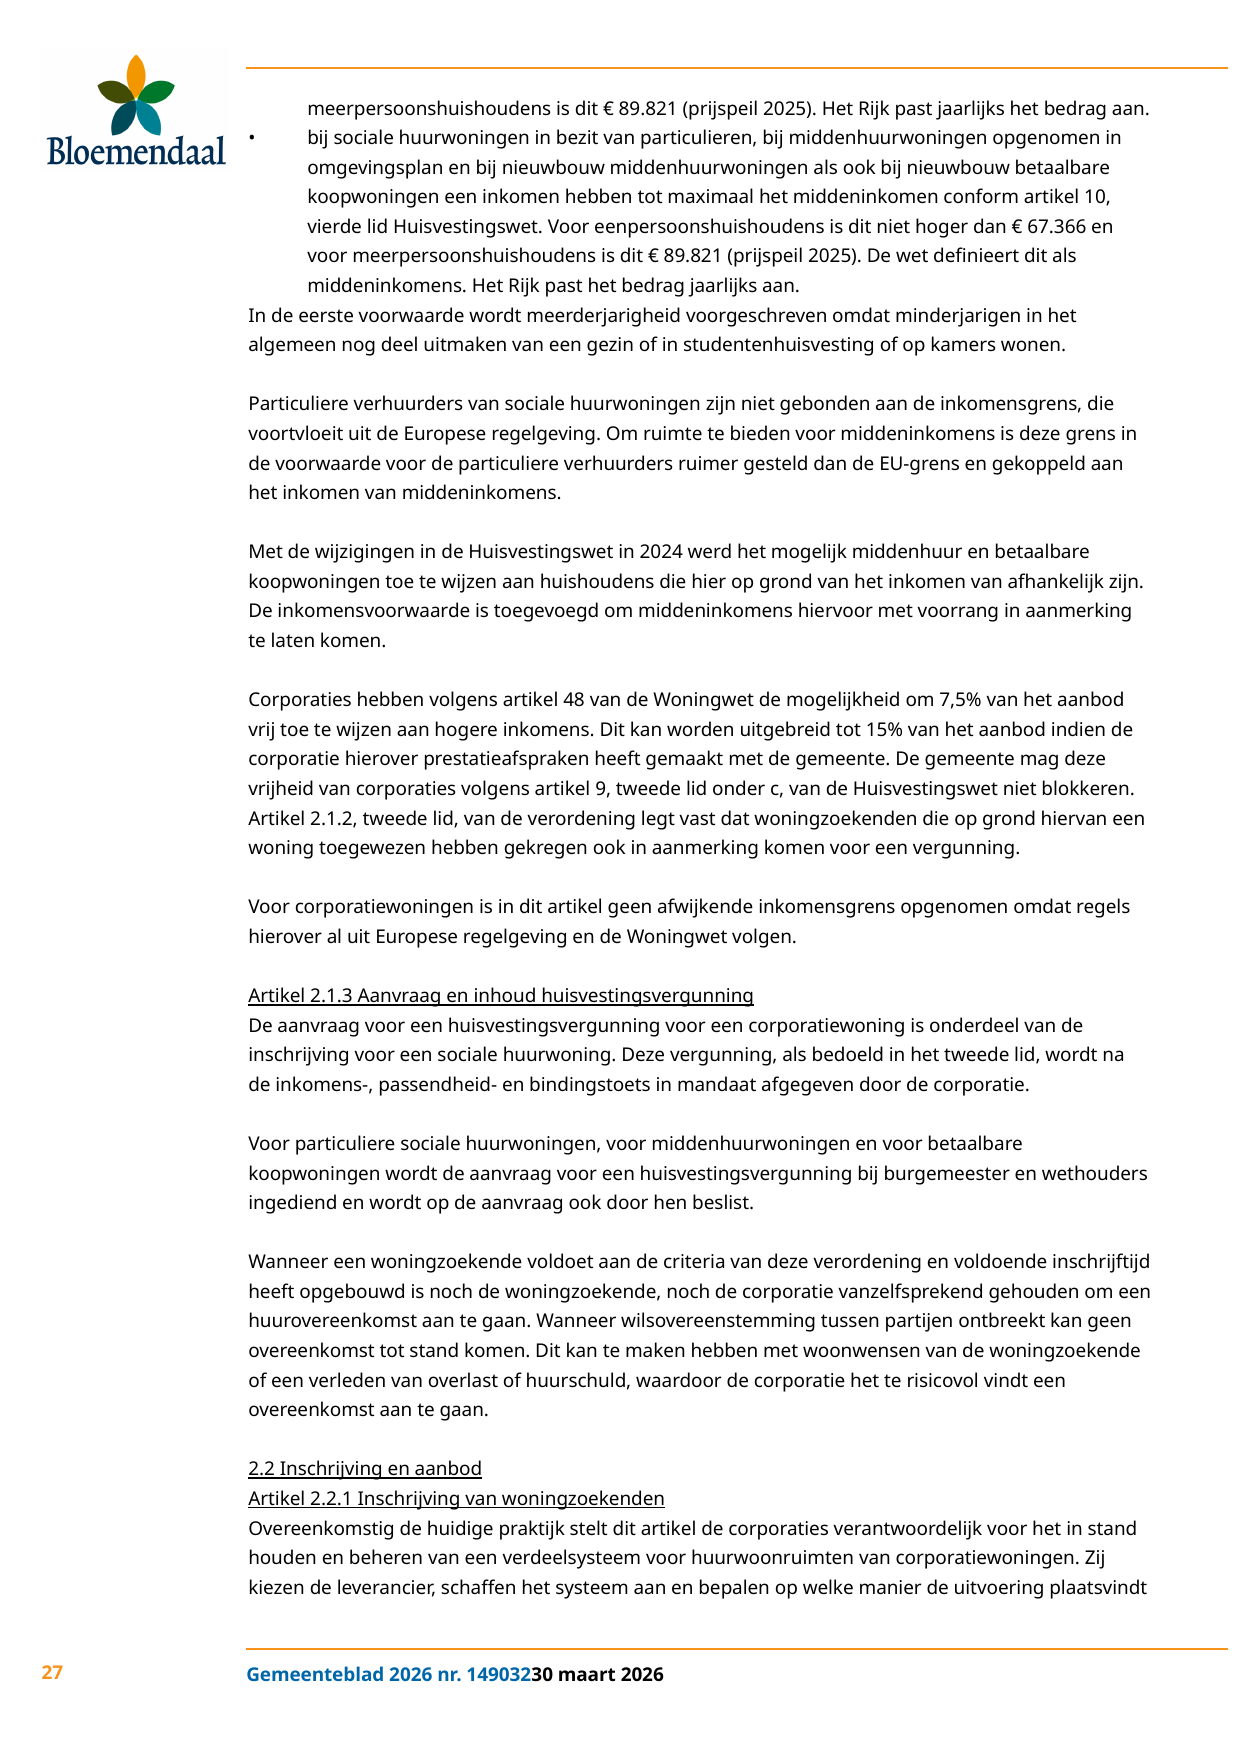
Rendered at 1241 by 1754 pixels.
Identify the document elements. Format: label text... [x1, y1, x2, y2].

list bij sociale huurwoningen in bezit van particulieren, bij middenhuurwoningen opgenomen in omgevingsplan en bij nieuwbouw middenhuurwoningen als ook bij nieuwbouw betaalbare koopwoningen een inkomen hebben tot maximaal het middeninkomen conform artikel 10, vierde lid Huisvestingswet. Voor eenpersoonshuishoudens is dit niet hoger dan € 67.366 en voor meerpersoonshuishoudens is dit € 89.821 (prijspeil 2025). De wet definieert dit als middeninkomens. Het Rijk past het bedrag jaarlijks aan. [248, 124, 1152, 298]
text Artikel 2.1.3 Aanvraag en inhoud huisvestingsvergunning [248, 982, 1152, 1008]
text De aanvraag voor een huisvestingsvergunning voor een corporatiewoning is onderdeel van de inschrijving voor een sociale huurwoning. Deze vergunning, als bedoeld in het tweede lid, wordt na de inkomens-, passendheid- en bindingstoets in mandaat afgegeven door de corporatie. [248, 1012, 1152, 1097]
list meerpersoonshuishoudens is dit € 89.821 (prijspeil 2025). Het Rijk past jaarlijks het bedrag aan. [248, 95, 1152, 121]
text 2.2 Inschrijving en aanbod [248, 1456, 1152, 1481]
text Overeenkomstig de huidige praktijk stelt dit artikel de corporaties verantwoordelijk voor het in stand houden en beheren van een verdeelsysteem voor huurwoonruimten van corporatiewoningen. Zij kiezen de leverancier, schaffen het systeem aan en bepalen op welke manier de uitvoering plaatsvindt [248, 1515, 1152, 1600]
text Artikel 2.2.1 Inschrijving van woningzoekenden [248, 1485, 1152, 1511]
text In de eerste voorwaarde wordt meerderjarigheid voorgeschreven omdat minderjarigen in het algemeen nog deel uitmaken van een gezin of in studentenhuisvesting of op kamers wonen. [248, 302, 1152, 357]
text Corporaties hebben volgens artikel 48 van de Woningwet de mogelijkheid om 7,5% van het aanbod vrij toe te wijzen aan hogere inkomens. Dit kan worden uitgebreid tot 15% van het aanbod indien de corporatie hierover prestatieafspraken heeft gemaakt met de gemeente. De gemeente mag deze vrijheid van corporaties volgens artikel 9, tweede lid onder c, van de Huisvestingswet niet blokkeren. Artikel 2.1.2, tweede lid, van de verordening legt vast dat woningzoekenden die op grond hiervan een woning toegewezen hebben gekregen ook in aanmerking komen voor een vergunning. [248, 686, 1152, 860]
text Wanneer een woningzoekende voldoet aan de criteria van deze verordening en voldoende inschrijftijd heeft opgebouwd is noch de woningzoekende, noch de corporatie vanzelfsprekend gehouden om een huurovereenkomst aan te gaan. Wanneer wilsovereenstemming tussen partijen ontbreekt kan geen overeenkomst tot stand komen. Dit kan te maken hebben met woonwensen van de woningzoekende of een verleden van overlast of huurschuld, waardoor de corporatie het te risicovol vindt een overeenkomst aan te gaan. [248, 1248, 1152, 1422]
picture [41, 47, 231, 172]
text Particuliere verhuurders van sociale huurwoningen zijn niet gebonden aan de inkomensgrens, die voortvloeit uit de Europese regelgeving. Om ruimte te bieden voor middeninkomens is deze grens in de voorwaarde voor de particuliere verhuurders ruimer gesteld dan de EU-grens en gekoppeld aan het inkomen van middeninkomens. [248, 391, 1152, 505]
text Voor corporatiewoningen is in dit artikel geen afwijkende inkomensgrens opgenomen omdat regels hierover al uit Europese regelgeving en de Woningwet volgen. [248, 893, 1152, 949]
text Met de wijzigingen in de Huisvestingswet in 2024 werd het mogelijk middenhuur en betaalbare koopwoningen toe te wijzen aan huishoudens die hier op grond van het inkomen van afhankelijk zijn. De inkomensvoorwaarde is toegevoegd om middeninkomens hiervoor met voorrang in aanmerking te laten komen. [248, 538, 1152, 653]
text Voor particuliere sociale huurwoningen, voor middenhuurwoningen en voor betaalbare koopwoningen wordt de aanvraag voor een huisvestingsvergunning bij burgemeester en wethouders ingediend en wordt op de aanvraag ook door hen beslist. [248, 1130, 1152, 1215]
